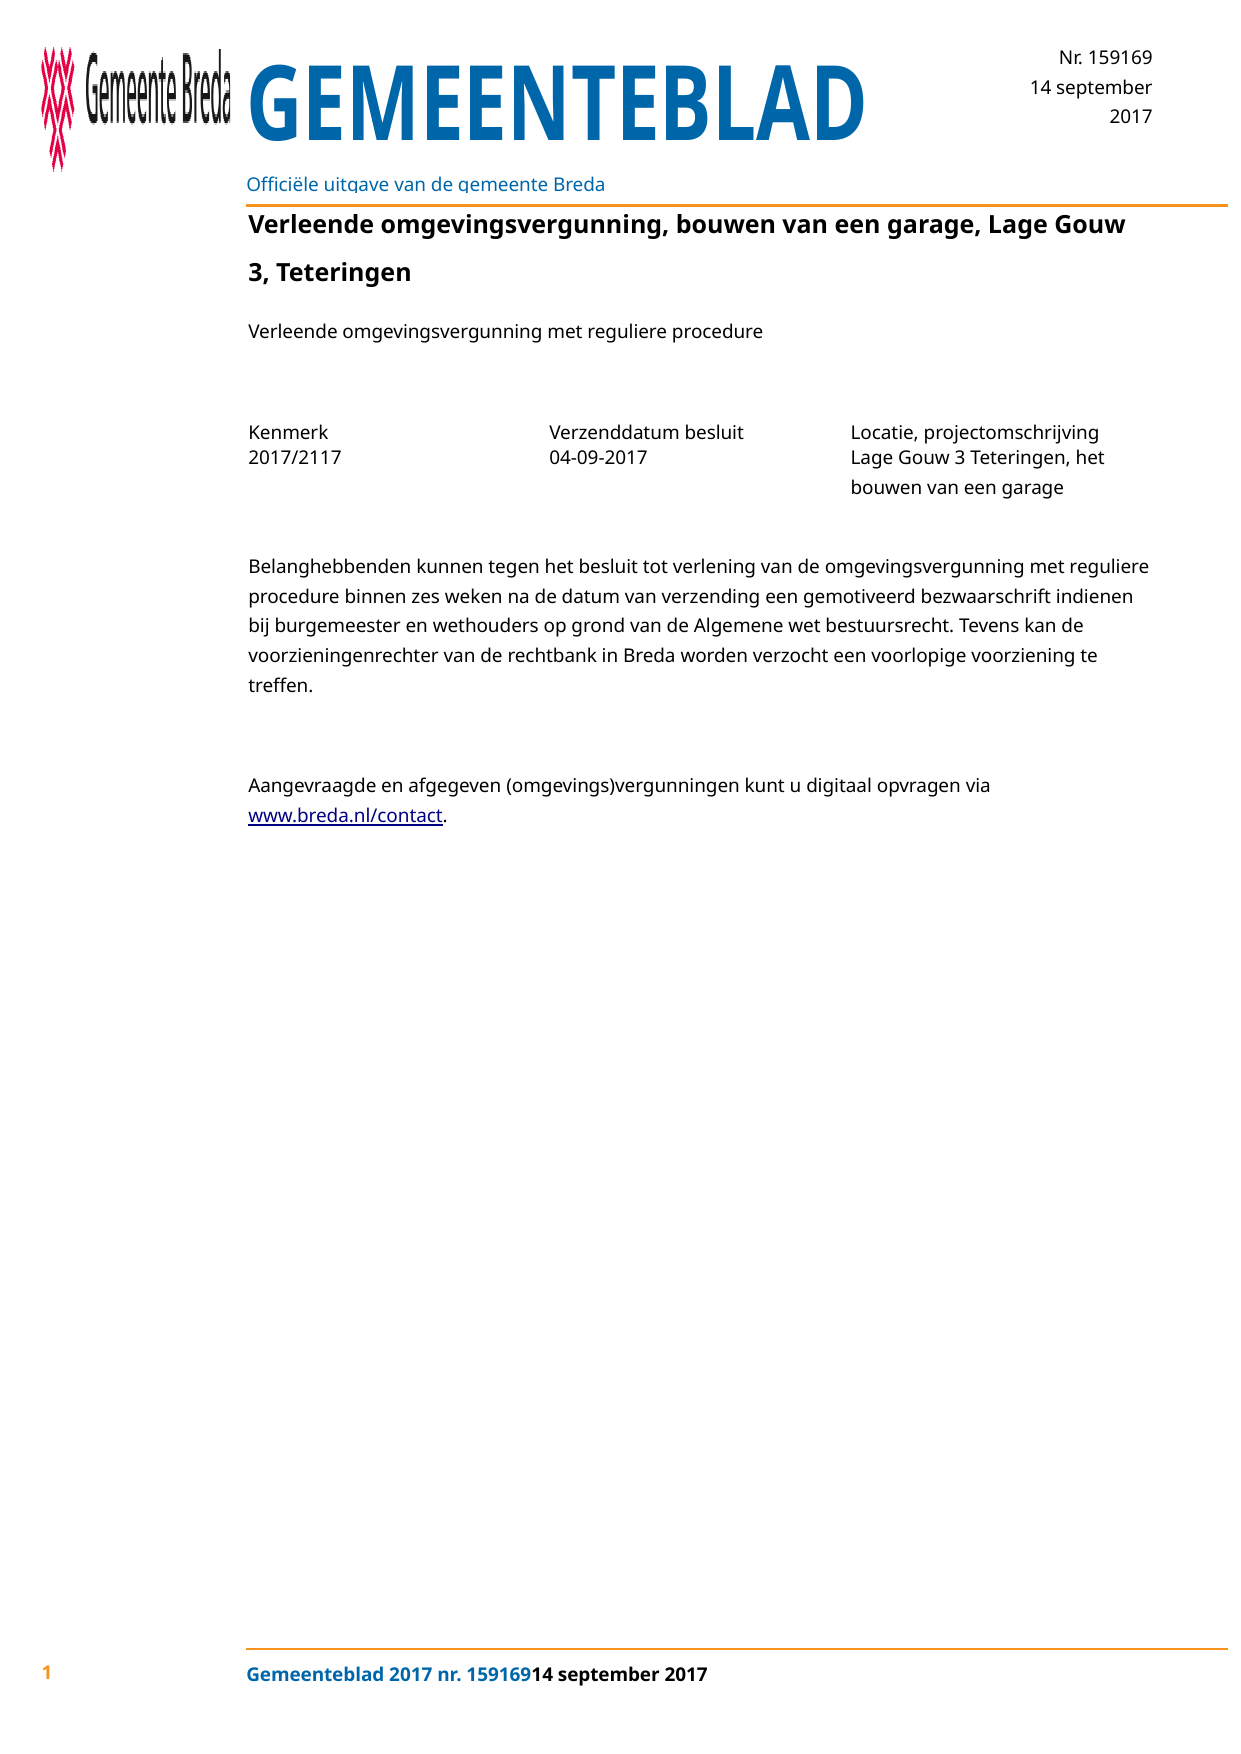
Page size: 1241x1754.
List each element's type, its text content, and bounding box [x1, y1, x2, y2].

text Belanghebbenden kunnen tegen het besluit tot verlening van de omgevingsvergunning met reguliere procedure binnen zes weken na de datum van verzending een gemotiveerd bezwaarschrift indienen bij burgemeester en wethouders op grond van de Algemene wet bestuursrecht. Tevens kan de voorzieningenrechter van de rechtbank in Breda worden verzocht een voorlopige voorziening te treffen. [248, 553, 1152, 698]
table_cell 2017/2117 [248, 445, 549, 500]
table_cell 04-09-2017 [549, 445, 850, 500]
table_header Verzenddatum besluit [549, 419, 850, 444]
text Aangevraagde en afgegeven (omgevings)vergunningen kunt u digitaal opvragen via www.breda.nl/contact. [248, 773, 1152, 828]
table_header Locatie, projectomschrijving [850, 419, 1152, 444]
table_header Kenmerk [248, 419, 549, 444]
picture [41, 47, 231, 172]
text Verleende omgevingsvergunning met reguliere procedure [248, 318, 1152, 344]
table_cell Lage Gouw 3 Teteringen, het bouwen van een garage [850, 445, 1152, 500]
text Verleende omgevingsvergunning, bouwen van een garage, Lage Gouw 3, Teteringen [248, 207, 1152, 288]
